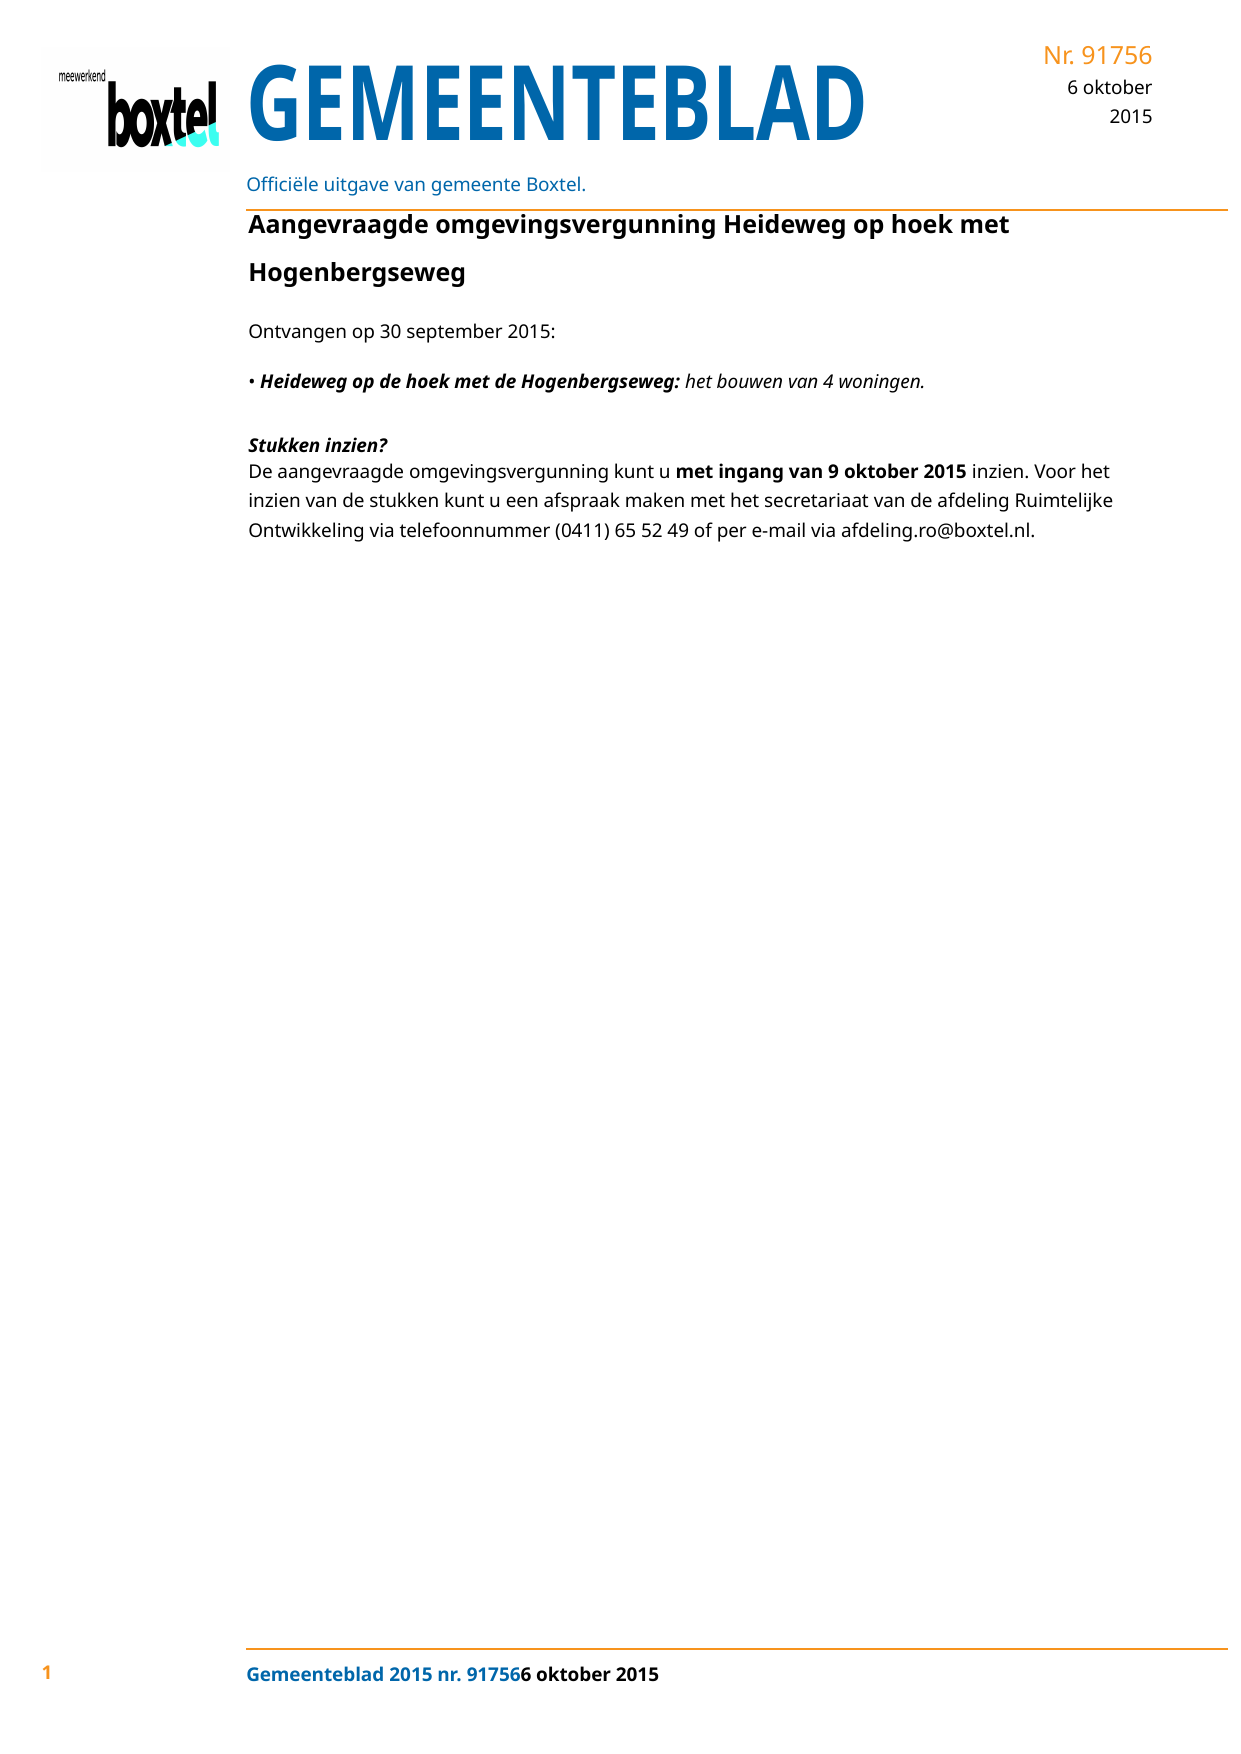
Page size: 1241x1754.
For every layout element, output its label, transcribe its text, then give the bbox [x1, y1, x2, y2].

text • Heideweg op de hoek met de Hogenbergseweg: het bouwen van 4 woningen. [248, 368, 1152, 394]
text Stukken inzien? [248, 432, 1152, 458]
text Aangevraagde omgevingsvergunning Heideweg op hoek met Hogenbergseweg [248, 211, 1152, 288]
picture [41, 47, 231, 172]
text Ontvangen op 30 september 2015: [248, 318, 1152, 344]
text De aangevraagde omgevingsvergunning kunt u met ingang van 9 oktober 2015 inzien. Voor het inzien van de stukken kunt u een afspraak maken met het secretariaat van de afdeling Ruimtelijke Ontwikkeling via telefoonnummer (0411) 65 52 49 of per e-mail via afdeling.ro@boxtel.nl. [248, 458, 1152, 543]
